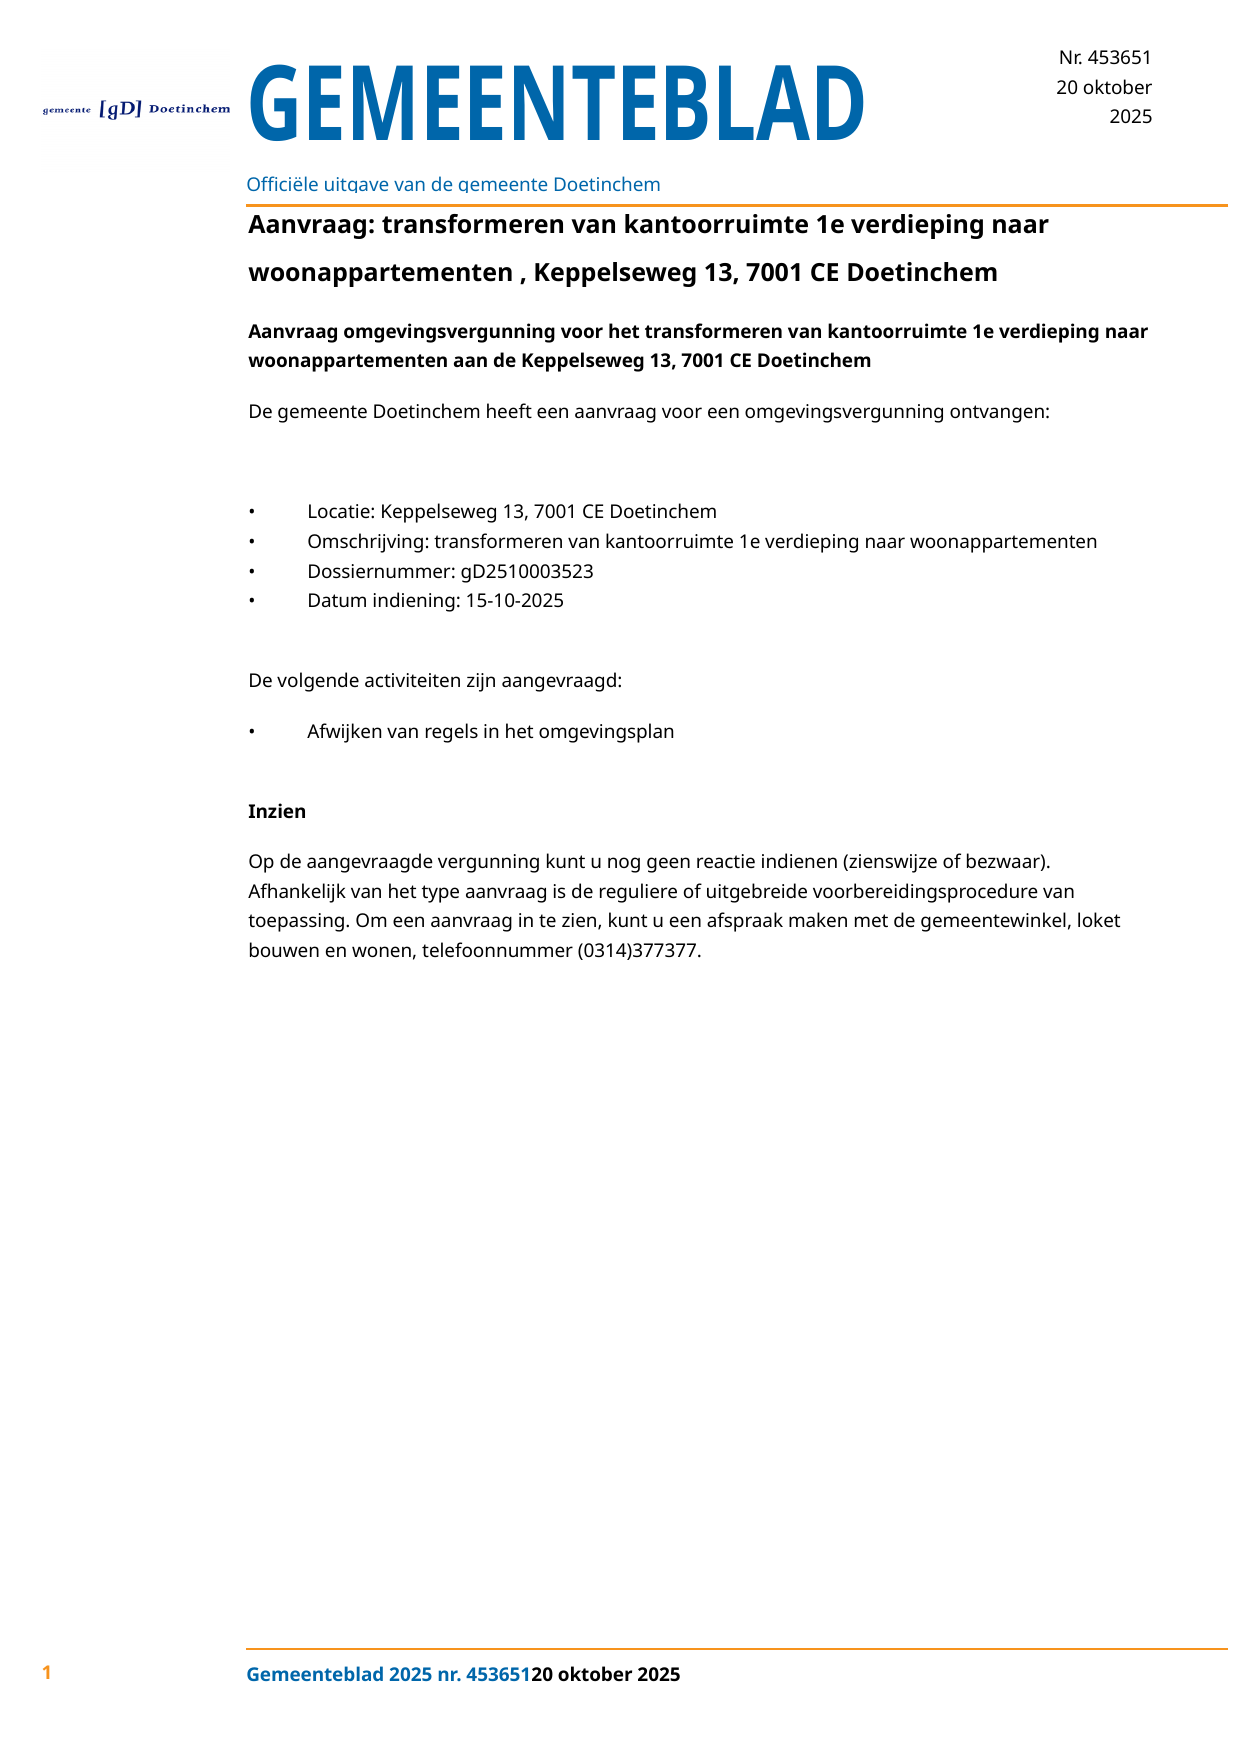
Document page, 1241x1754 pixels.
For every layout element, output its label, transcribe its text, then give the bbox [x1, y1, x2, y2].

picture [41, 47, 231, 172]
text De volgende activiteiten zijn aangevraagd: [248, 667, 1152, 693]
text De gemeente Doetinchem heeft een aanvraag voor een omgevingsvergunning ontvangen: [248, 398, 1152, 424]
list Locatie: Keppelseweg 13, 7001 CE Doetinchem [248, 499, 1152, 524]
text Op de aangevraagde vergunning kunt u nog geen reactie indienen (zienswijze of bezwaar). Afhankelijk van het type aanvraag is de reguliere of uitgebreide voorbereidingsprocedure van toepassing. Om een aanvraag in te zien, kunt u een afspraak maken met de gemeentewinkel, loket bouwen en wonen, telefoonnummer (0314)377377. [248, 848, 1152, 963]
list Afwijken van regels in het omgevingsplan [248, 718, 1152, 744]
text Inzien [248, 798, 1152, 824]
text Aanvraag omgevingsvergunning voor het transformeren van kantoorruimte 1e verdieping naar woonappartementen aan de Keppelseweg 13, 7001 CE Doetinchem [248, 318, 1152, 373]
list Datum indiening: 15-10-2025 [248, 587, 1152, 613]
text Aanvraag: transformeren van kantoorruimte 1e verdieping naar woonappartementen , Keppelseweg 13, 7001 CE Doetinchem [248, 207, 1152, 288]
list Omschrijving: transformeren van kantoorruimte 1e verdieping naar woonappartementen [248, 528, 1152, 554]
list Dossiernummer: gD2510003523 [248, 558, 1152, 584]
